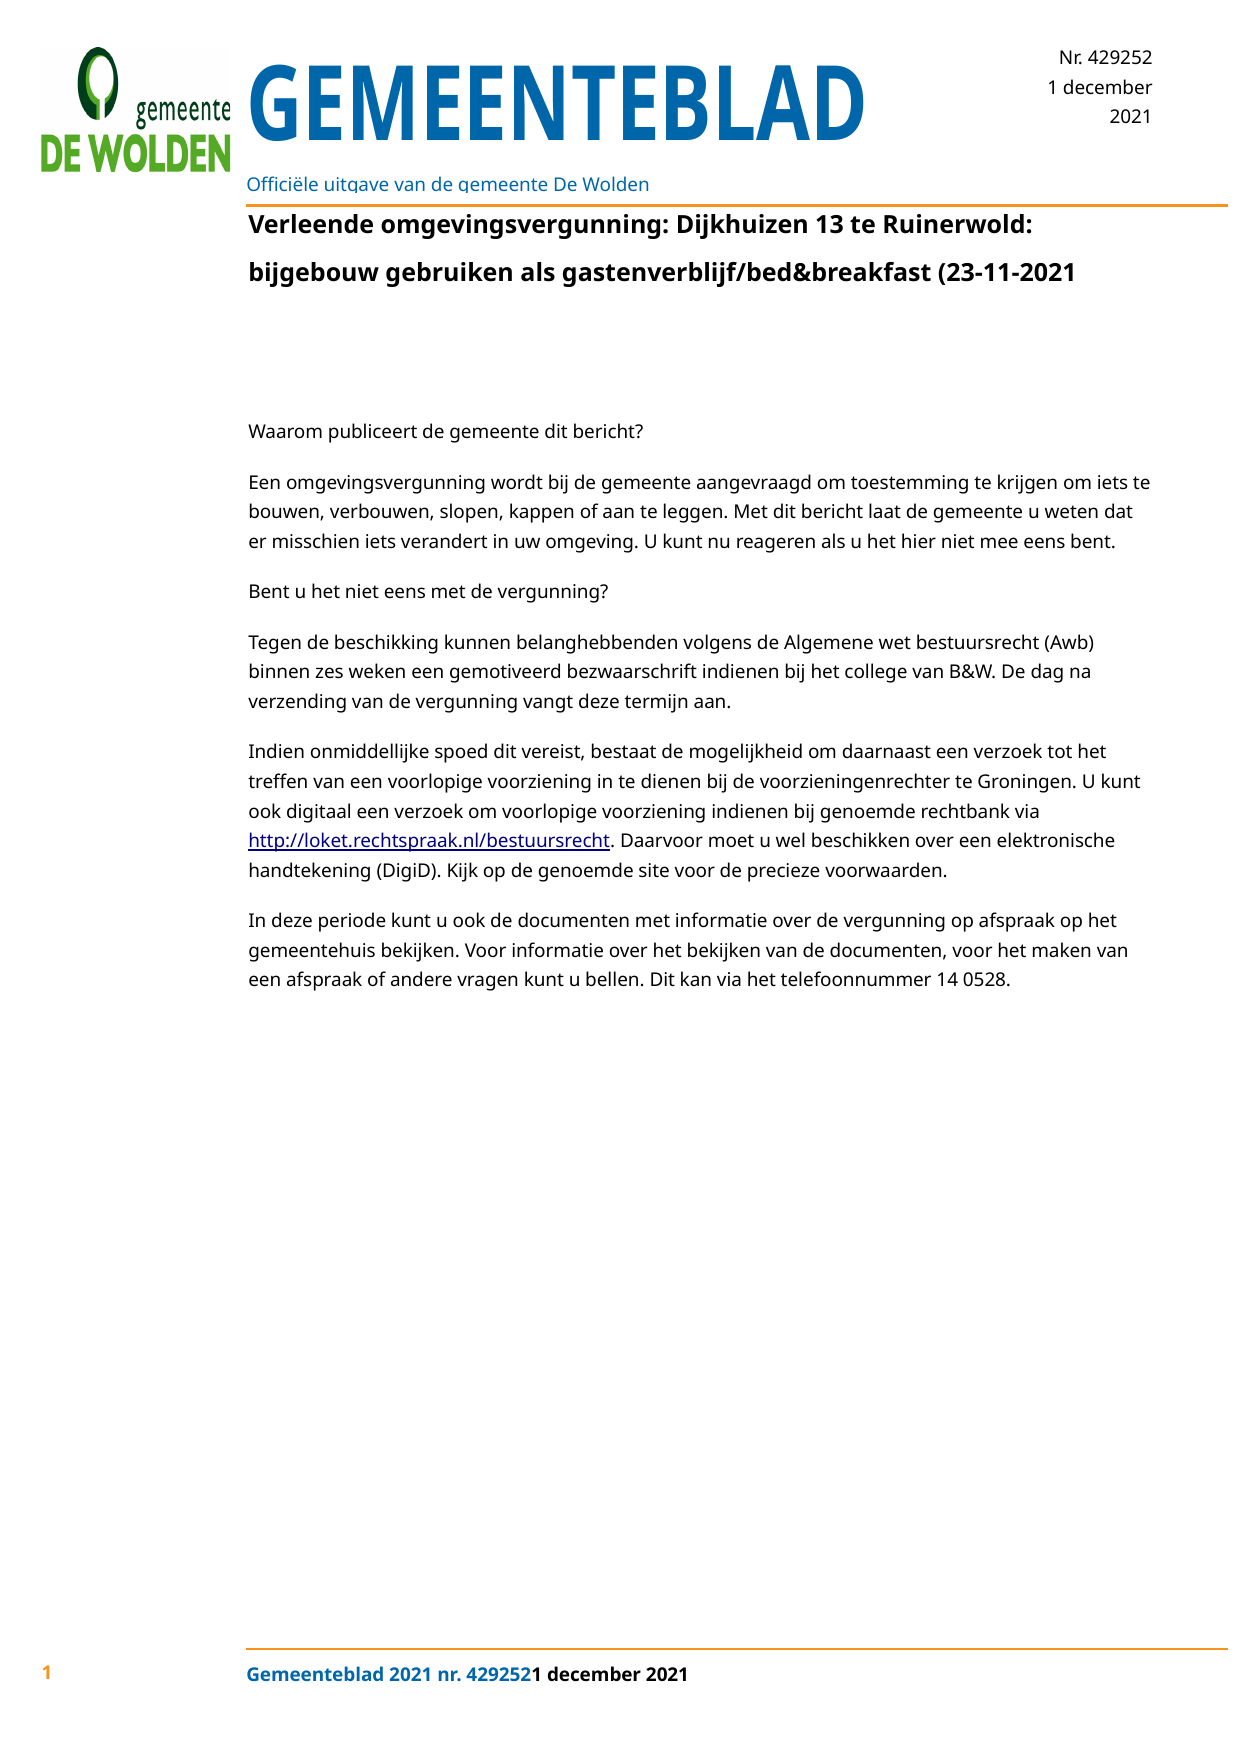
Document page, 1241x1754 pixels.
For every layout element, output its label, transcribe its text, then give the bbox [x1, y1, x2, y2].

text Indien onmiddellijke spoed dit vereist, bestaat de mogelijkheid om daarnaast een verzoek tot het treffen van een voorlopige voorziening in te dienen bij de voorzieningenrechter te Groningen. U kunt ook digitaal een verzoek om voorlopige voorziening indienen bij genoemde rechtbank via http://loket.rechtspraak.nl/bestuursrecht. Daarvoor moet u wel beschikken over een elektronische handtekening (DigiD). Kijk op de genoemde site voor de precieze voorwaarden. [248, 739, 1152, 883]
text In deze periode kunt u ook de documenten met informatie over de vergunning op afspraak op het gemeentehuis bekijken. Voor informatie over het bekijken van de documenten, voor het maken van een afspraak of andere vragen kunt u bellen. Dit kan via het telefoonnummer 14 0528. [248, 907, 1152, 992]
text Tegen de beschikking kunnen belanghebbenden volgens de Algemene wet bestuursrecht (Awb) binnen zes weken een gemotiveerd bezwaarschrift indienen bij het college van B&W. De dag na verzending van de vergunning vangt deze termijn aan. [248, 629, 1152, 714]
text Waarom publiceert de gemeente dit bericht? [248, 419, 1152, 444]
text Verleende omgevingsvergunning: Dijkhuizen 13 te Ruinerwold: bijgebouw gebruiken als gastenverblijf/bed&breakfast (23-11-2021 [248, 207, 1152, 288]
picture [41, 47, 231, 172]
text Een omgevingsvergunning wordt bij de gemeente aangevraagd om toestemming te krijgen om iets te bouwen, verbouwen, slopen, kappen of aan te leggen. Met dit bericht laat de gemeente u weten dat er misschien iets verandert in uw omgeving. U kunt nu reageren als u het hier niet mee eens bent. [248, 469, 1152, 554]
text Bent u het niet eens met de vergunning? [248, 579, 1152, 604]
